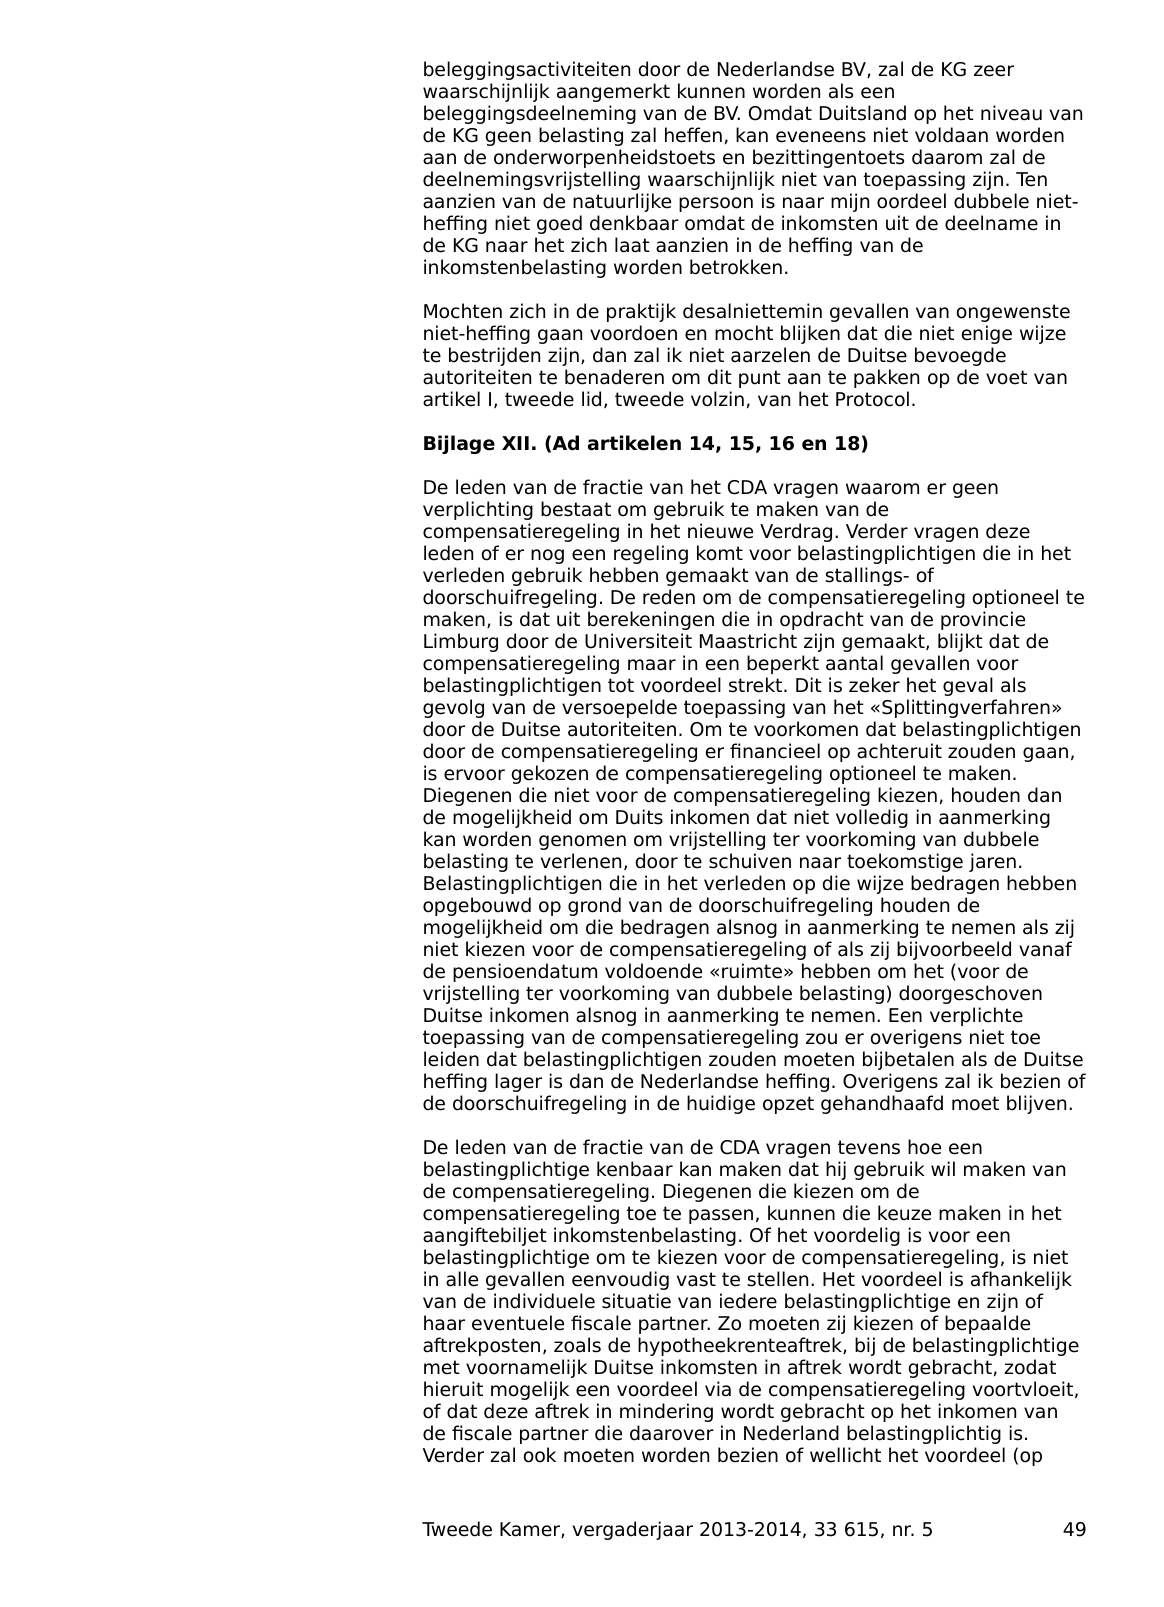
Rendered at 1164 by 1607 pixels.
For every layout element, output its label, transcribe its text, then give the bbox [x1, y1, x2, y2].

subtitle Bijlage XII. (Ad artikelen 14, 15, 16 en 18) [422, 433, 1087, 455]
text beleggingsactiviteiten door de Nederlandse BV, zal de KG zeer waarschijnlijk aangemerkt kunnen worden als een beleggingsdeelneming van de BV. Omdat Duitsland op het niveau van de KG geen belasting zal heffen, kan eveneens niet voldaan worden aan de onderworpenheidstoets en bezittingentoets daarom zal de deelnemingsvrijstelling waarschijnlijk niet van toepassing zijn. Ten aanzien van de natuurlijke persoon is naar mijn oordeel dubbele niet-heffing niet goed denkbaar omdat de inkomsten uit de deelname in de KG naar het zich laat aanzien in de heffing van de inkomstenbelasting worden betrokken. [422, 59, 1087, 279]
text Mochten zich in de praktijk desalniettemin gevallen van ongewenste niet-heffing gaan voordoen en mocht blijken dat die niet enige wijze te bestrijden zijn, dan zal ik niet aarzelen de Duitse bevoegde autoriteiten te benaderen om dit punt aan te pakken op de voet van artikel I, tweede lid, tweede volzin, van het Protocol. [422, 301, 1087, 411]
text De leden van de fractie van het CDA vragen waarom er geen verplichting bestaat om gebruik te maken van de compensatieregeling in het nieuwe Verdrag. Verder vragen deze leden of er nog een regeling komt voor belastingplichtigen die in het verleden gebruik hebben gemaakt van de stallings- of doorschuifregeling. De reden om de compensatieregeling optioneel te maken, is dat uit berekeningen die in opdracht van de provincie Limburg door de Universiteit Maastricht zijn gemaakt, blijkt dat de compensatieregeling maar in een beperkt aantal gevallen voor belastingplichtigen tot voordeel strekt. Dit is zeker het geval als gevolg van de versoepelde toepassing van het «Splittingverfahren» door de Duitse autoriteiten. Om te voorkomen dat belastingplichtigen door de compensatieregeling er financieel op achteruit zouden gaan, is ervoor gekozen de compensatieregeling optioneel te maken. Diegenen die niet voor de compensatieregeling kiezen, houden dan de mogelijkheid om Duits inkomen dat niet volledig in aanmerking kan worden genomen om vrijstelling ter voorkoming van dubbele belasting te verlenen, door te schuiven naar toekomstige jaren. Belastingplichtigen die in het verleden op die wijze bedragen hebben opgebouwd op grond van de doorschuifregeling houden de mogelijkheid om die bedragen alsnog in aanmerking te nemen als zij niet kiezen voor de compensatieregeling of als zij bijvoorbeeld vanaf de pensioendatum voldoende «ruimte» hebben om het (voor de vrijstelling ter voorkoming van dubbele belasting) doorgeschoven Duitse inkomen alsnog in aanmerking te nemen. Een verplichte toepassing van de compensatieregeling zou er overigens niet toe leiden dat belastingplichtigen zouden moeten bijbetalen als de Duitse heffing lager is dan de Nederlandse heffing. Overigens zal ik bezien of de doorschuifregeling in de huidige opzet gehandhaafd moet blijven. [422, 477, 1087, 1115]
text De leden van de fractie van de CDA vragen tevens hoe een belastingplichtige kenbaar kan maken dat hij gebruik wil maken van de compensatieregeling. Diegenen die kiezen om de compensatieregeling toe te passen, kunnen die keuze maken in het aangiftebiljet inkomstenbelasting. Of het voordelig is voor een belastingplichtige om te kiezen voor de compensatieregeling, is niet in alle gevallen eenvoudig vast te stellen. Het voordeel is afhankelijk van de individuele situatie van iedere belastingplichtige en zijn of haar eventuele fiscale partner. Zo moeten zij kiezen of bepaalde aftrekposten, zoals de hypotheekrenteaftrek, bij de belastingplichtige met voornamelijk Duitse inkomsten in aftrek wordt gebracht, zodat hieruit mogelijk een voordeel via de compensatieregeling voortvloeit, of dat deze aftrek in mindering wordt gebracht op het inkomen van de fiscale partner die daarover in Nederland belastingplichtig is. Verder zal ook moeten worden bezien of wellicht het voordeel (op [422, 1137, 1087, 1467]
